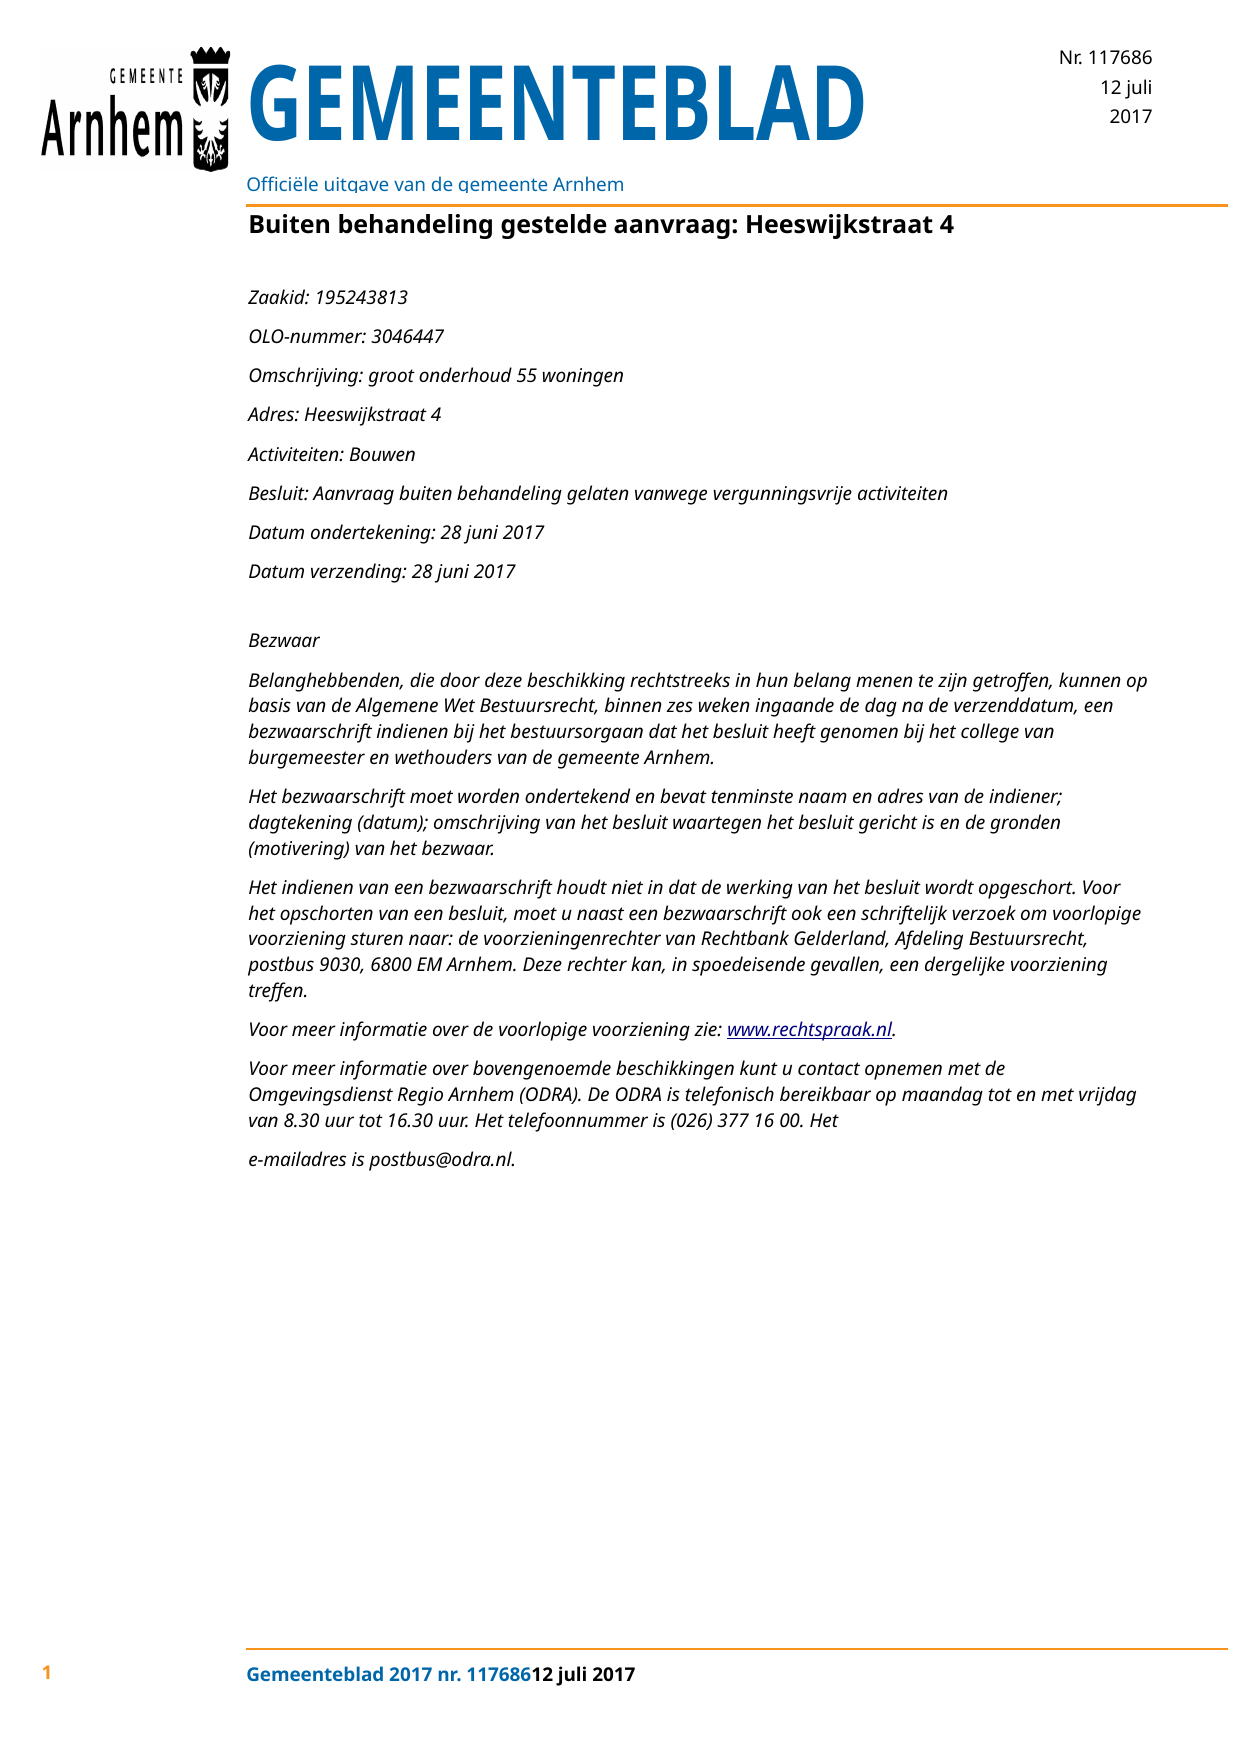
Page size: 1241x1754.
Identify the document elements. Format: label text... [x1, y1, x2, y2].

text Omschrijving: groot onderhoud 55 woningen [248, 362, 1152, 388]
text Besluit: Aanvraag buiten behandeling gelaten vanwege vergunningsvrije activiteiten [248, 480, 1152, 506]
text Datum ondertekening: 28 juni 2017 [248, 519, 1152, 545]
text Belanghebbenden, die door deze beschikking rechtstreeks in hun belang menen te zijn getroffen, kunnen op basis van de Algemene Wet Bestuursrecht, binnen zes weken ingaande de dag na de verzenddatum, een bezwaarschrift indienen bij het bestuursorgaan dat het besluit heeft genomen bij het college van burgemeester en wethouders van de gemeente Arnhem. [248, 667, 1152, 770]
text Activiteiten: Bouwen [248, 441, 1152, 467]
text Het bezwaarschrift moet worden ondertekend en bevat tenminste naam en adres van de indiener; dagtekening (datum); omschrijving van het besluit waartegen het besluit gericht is en de gronden (motivering) van het bezwaar. [248, 783, 1152, 861]
text Voor meer informatie over de voorlopige voorziening zie: www.rechtspraak.nl. [248, 1016, 1152, 1042]
text Het indienen van een bezwaarschrift houdt niet in dat de werking van het besluit wordt opgeschort. Voor het opschorten van een besluit, moet u naast een bezwaarschrift ook een schriftelijk verzoek om voorlopige voorziening sturen naar: de voorzieningenrechter van Rechtbank Gelderland, Afdeling Bestuursrecht, postbus 9030, 6800 EM Arnhem. Deze rechter kan, in spoedeisende gevallen, een dergelijke voorziening treffen. [248, 874, 1152, 1003]
picture [41, 47, 231, 172]
text Adres: Heeswijkstraat 4 [248, 402, 1152, 427]
text Zaakid: 195243813 [248, 284, 1152, 309]
text e-mailadres is postbus@odra.nl. [248, 1146, 1152, 1172]
text Buiten behandeling gestelde aanvraag: Heeswijkstraat 4 [248, 207, 1152, 241]
text Datum verzending: 28 juni 2017 [248, 559, 1152, 584]
text Bezwaar [248, 628, 1152, 653]
text OLO-nummer: 3046447 [248, 323, 1152, 349]
text Voor meer informatie over bovengenoemde beschikkingen kunt u contact opnemen met de Omgevingsdienst Regio Arnhem (ODRA). De ODRA is telefonisch bereikbaar op maandag tot en met vrijdag van 8.30 uur tot 16.30 uur. Het telefoonnummer is (026) 377 16 00. Het [248, 1056, 1152, 1133]
